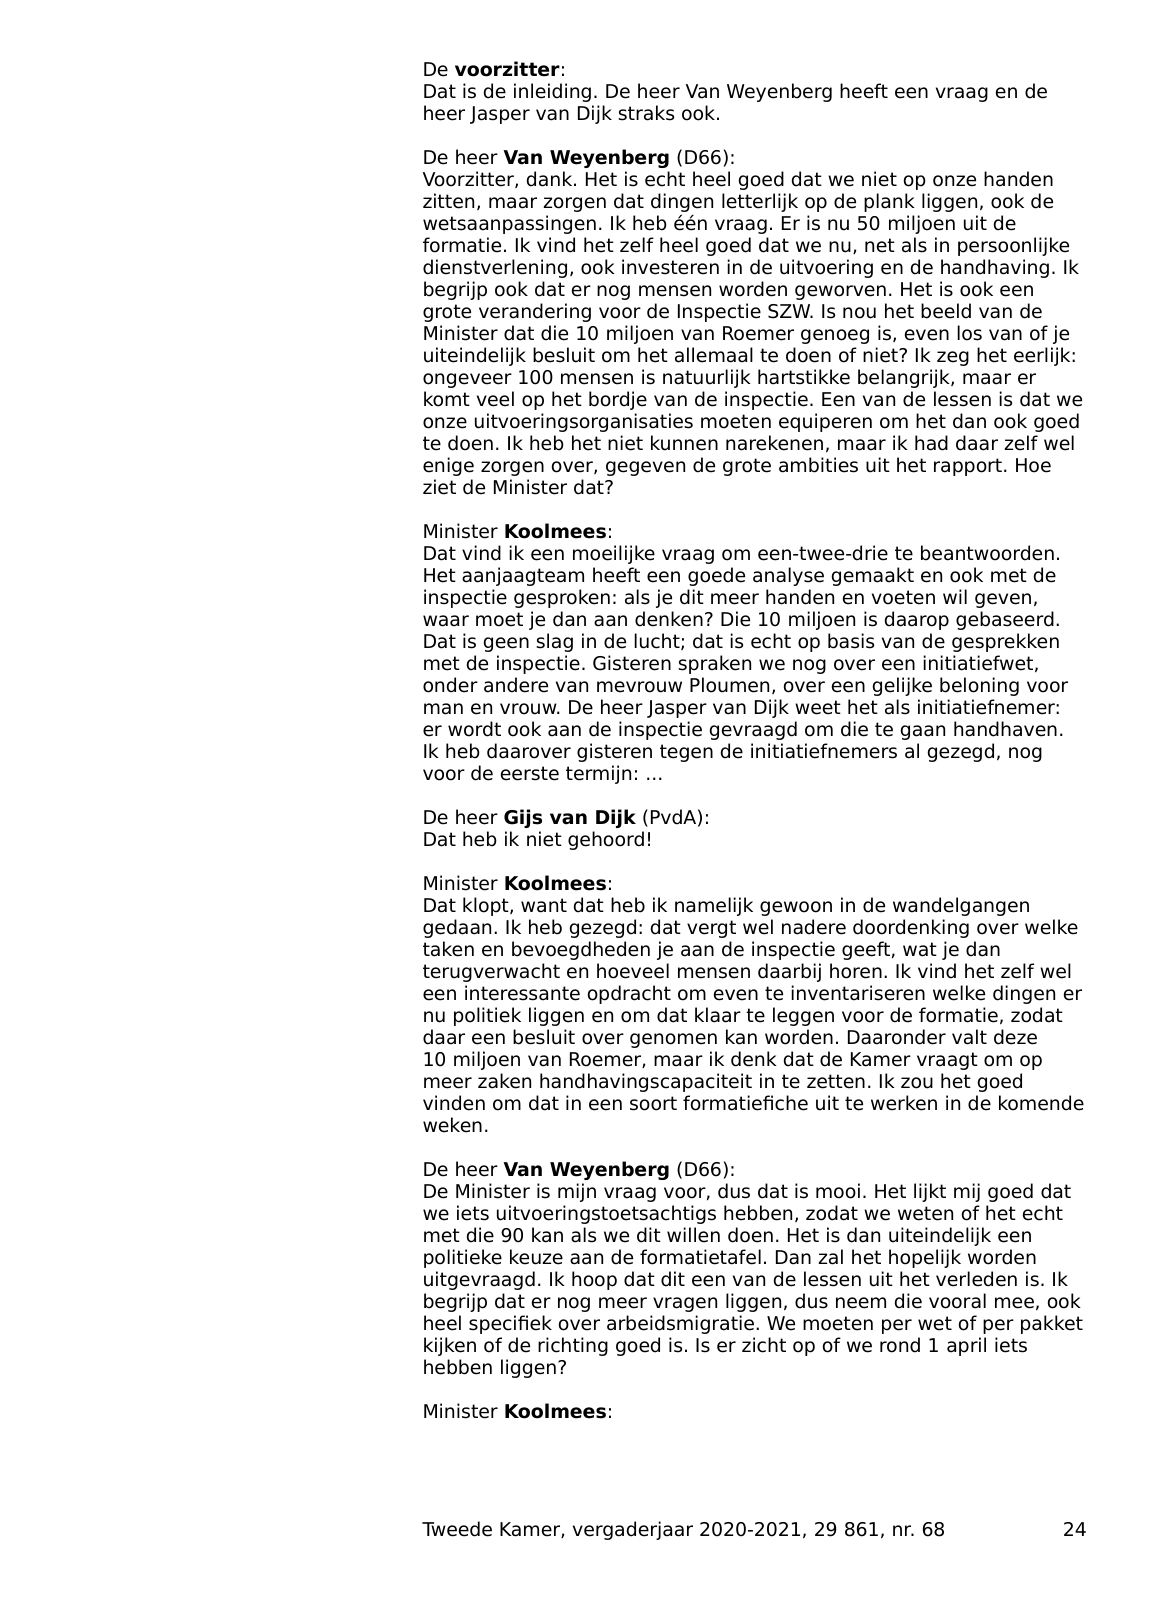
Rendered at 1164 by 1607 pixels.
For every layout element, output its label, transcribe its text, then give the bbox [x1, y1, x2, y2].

text Dat heb ik niet gehoord! [422, 829, 1087, 851]
text De heer Van Weyenberg (D66): [422, 147, 1087, 169]
text Minister Koolmees: [422, 1401, 1087, 1423]
text Dat is de inleiding. De heer Van Weyenberg heeft een vraag en de heer Jasper van Dijk straks ook. [422, 81, 1087, 125]
text De heer Gijs van Dijk (PvdA): [422, 807, 1087, 829]
text Voorzitter, dank. Het is echt heel goed dat we niet op onze handen zitten, maar zorgen dat dingen letterlijk op de plank liggen, ook de wetsaanpassingen. Ik heb één vraag. Er is nu 50 miljoen uit de formatie. Ik vind het zelf heel goed dat we nu, net als in persoonlijke dienstverlening, ook investeren in de uitvoering en de handhaving. Ik begrijp ook dat er nog mensen worden geworven. Het is ook een grote verandering voor de Inspectie SZW. Is nou het beeld van de Minister dat die 10 miljoen van Roemer genoeg is, even los van of je uiteindelijk besluit om het allemaal te doen of niet? Ik zeg het eerlijk: ongeveer 100 mensen is natuurlijk hartstikke belangrijk, maar er komt veel op het bordje van de inspectie. Een van de lessen is dat we onze uitvoeringsorganisaties moeten equiperen om het dan ook goed te doen. Ik heb het niet kunnen narekenen, maar ik had daar zelf wel enige zorgen over, gegeven de grote ambities uit het rapport. Hoe ziet de Minister dat? [422, 169, 1087, 499]
text Dat klopt, want dat heb ik namelijk gewoon in de wandelgangen gedaan. Ik heb gezegd: dat vergt wel nadere doordenking over welke taken en bevoegdheden je aan de inspectie geeft, wat je dan terugverwacht en hoeveel mensen daarbij horen. Ik vind het zelf wel een interessante opdracht om even te inventariseren welke dingen er nu politiek liggen en om dat klaar te leggen voor de formatie, zodat daar een besluit over genomen kan worden. Daaronder valt deze 10 miljoen van Roemer, maar ik denk dat de Kamer vraagt om op meer zaken handhavingscapaciteit in te zetten. Ik zou het goed vinden om dat in een soort formatiefiche uit te werken in de komende weken. [422, 895, 1087, 1137]
text Dat vind ik een moeilijke vraag om een-twee-drie te beantwoorden. Het aanjaagteam heeft een goede analyse gemaakt en ook met de inspectie gesproken: als je dit meer handen en voeten wil geven, waar moet je dan aan denken? Die 10 miljoen is daarop gebaseerd. Dat is geen slag in de lucht; dat is echt op basis van de gesprekken met de inspectie. Gisteren spraken we nog over een initiatiefwet, onder andere van mevrouw Ploumen, over een gelijke beloning voor man en vrouw. De heer Jasper van Dijk weet het als initiatiefnemer: er wordt ook aan de inspectie gevraagd om die te gaan handhaven. Ik heb daarover gisteren tegen de initiatiefnemers al gezegd, nog voor de eerste termijn: ... [422, 543, 1087, 785]
text De voorzitter: [422, 59, 1087, 81]
text De Minister is mijn vraag voor, dus dat is mooi. Het lijkt mij goed dat we iets uitvoeringstoetsachtigs hebben, zodat we weten of het echt met die 90 kan als we dit willen doen. Het is dan uiteindelijk een politieke keuze aan de formatietafel. Dan zal het hopelijk worden uitgevraagd. Ik hoop dat dit een van de lessen uit het verleden is. Ik begrijp dat er nog meer vragen liggen, dus neem die vooral mee, ook heel specifiek over arbeidsmigratie. We moeten per wet of per pakket kijken of de richting goed is. Is er zicht op of we rond 1 april iets hebben liggen? [422, 1181, 1087, 1379]
text De heer Van Weyenberg (D66): [422, 1159, 1087, 1181]
text Minister Koolmees: [422, 521, 1087, 543]
text Minister Koolmees: [422, 873, 1087, 895]
